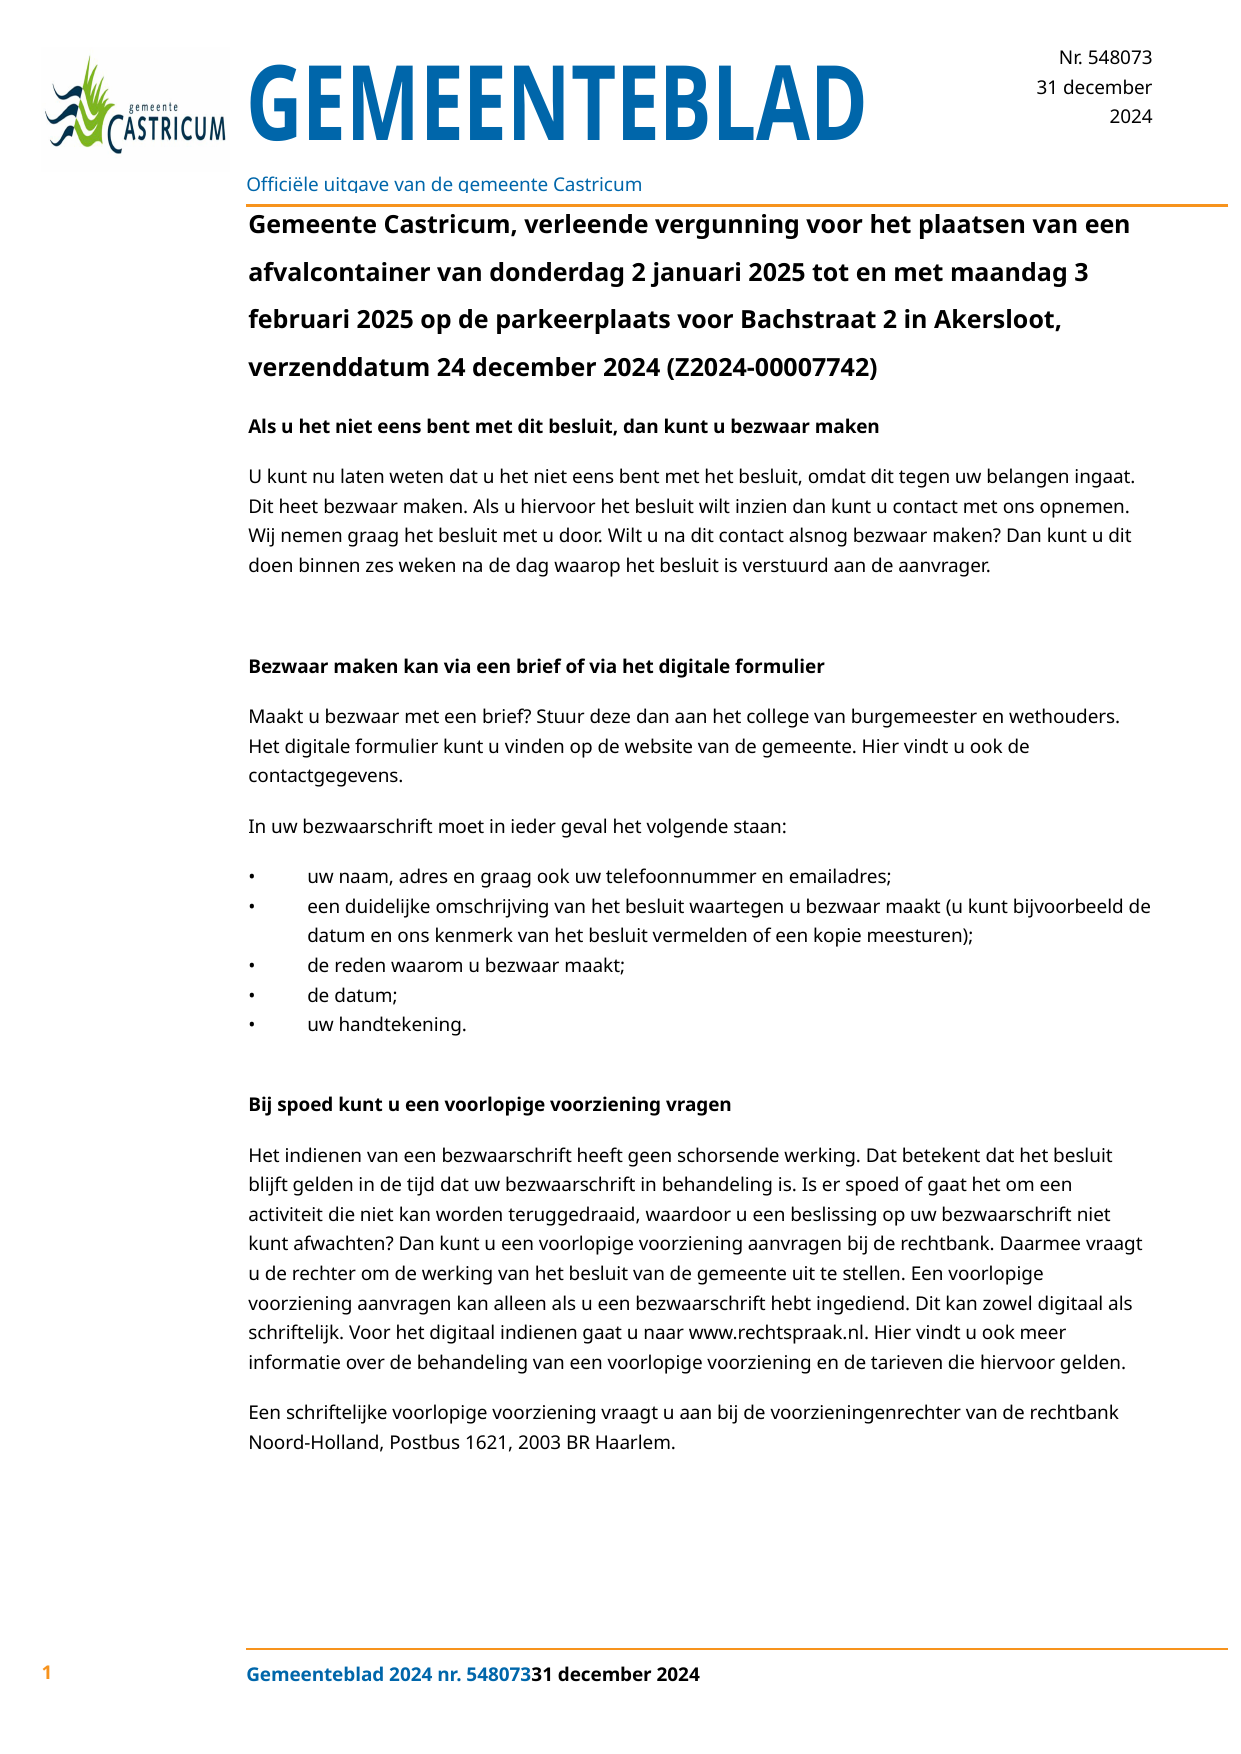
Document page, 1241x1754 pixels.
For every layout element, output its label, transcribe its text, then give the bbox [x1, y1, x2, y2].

text U kunt nu laten weten dat u het niet eens bent met het besluit, omdat dit tegen uw belangen ingaat. Dit heet bezwaar maken. Als u hiervoor het besluit wilt inzien dan kunt u contact met ons opnemen. Wij nemen graag het besluit met u door. Wilt u na dit contact alsnog bezwaar maken? Dan kunt u dit doen binnen zes weken na de dag waarop het besluit is verstuurd aan de aanvrager. [248, 463, 1152, 578]
text Bezwaar maken kan via een brief of via het digitale formulier [248, 653, 1152, 679]
text Het indienen van een bezwaarschrift heeft geen schorsende werking. Dat betekent dat het besluit blijft gelden in de tijd dat uw bezwaarschrift in behandeling is. Is er spoed of gaat het om een activiteit die niet kan worden teruggedraaid, waardoor u een beslissing op uw bezwaarschrift niet kunt afwachten? Dan kunt u een voorlopige voorziening aanvragen bij de rechtbank. Daarmee vraagt u de rechter om de werking van het besluit van de gemeente uit te stellen. Een voorlopige voorziening aanvragen kan alleen als u een bezwaarschrift hebt ingediend. Dit kan zowel digitaal als schriftelijk. Voor het digitaal indienen gaat u naar www.rechtspraak.nl. Hier vindt u ook meer informatie over de behandeling van een voorlopige voorziening en de tarieven die hiervoor gelden. [248, 1142, 1152, 1375]
list een duidelijke omschrijving van het besluit waartegen u bezwaar maakt (u kunt bijvoorbeeld de datum en ons kenmerk van het besluit vermelden of een kopie meesturen); [248, 893, 1152, 948]
text In uw bezwaarschrift moet in ieder geval het volgende staan: [248, 813, 1152, 839]
text Maakt u bezwaar met een brief? Stuur deze dan aan het college van burgemeester en wethouders. Het digitale formulier kunt u vinden op de website van de gemeente. Hier vindt u ook de contactgegevens. [248, 703, 1152, 788]
list uw naam, adres en graag ook uw telefoonnummer en emailadres; [248, 863, 1152, 889]
text Een schriftelijke voorlopige voorziening vraagt u aan bij de voorzieningenrechter van de rechtbank Noord-Holland, Postbus 1621, 2003 BR Haarlem. [248, 1399, 1152, 1455]
picture [41, 47, 231, 172]
list de datum; [248, 982, 1152, 1008]
list de reden waarom u bezwaar maakt; [248, 952, 1152, 978]
text Als u het niet eens bent met dit besluit, dan kunt u bezwaar maken [248, 413, 1152, 439]
text Bij spoed kunt u een voorlopige voorziening vragen [248, 1091, 1152, 1117]
text Gemeente Castricum, verleende vergunning voor het plaatsen van een afvalcontainer van donderdag 2 januari 2025 tot en met maandag 3 februari 2025 op de parkeerplaats voor Bachstraat 2 in Akersloot, verzenddatum 24 december 2024 (Z2024-00007742) [248, 207, 1152, 384]
list uw handtekening. [248, 1011, 1152, 1037]
